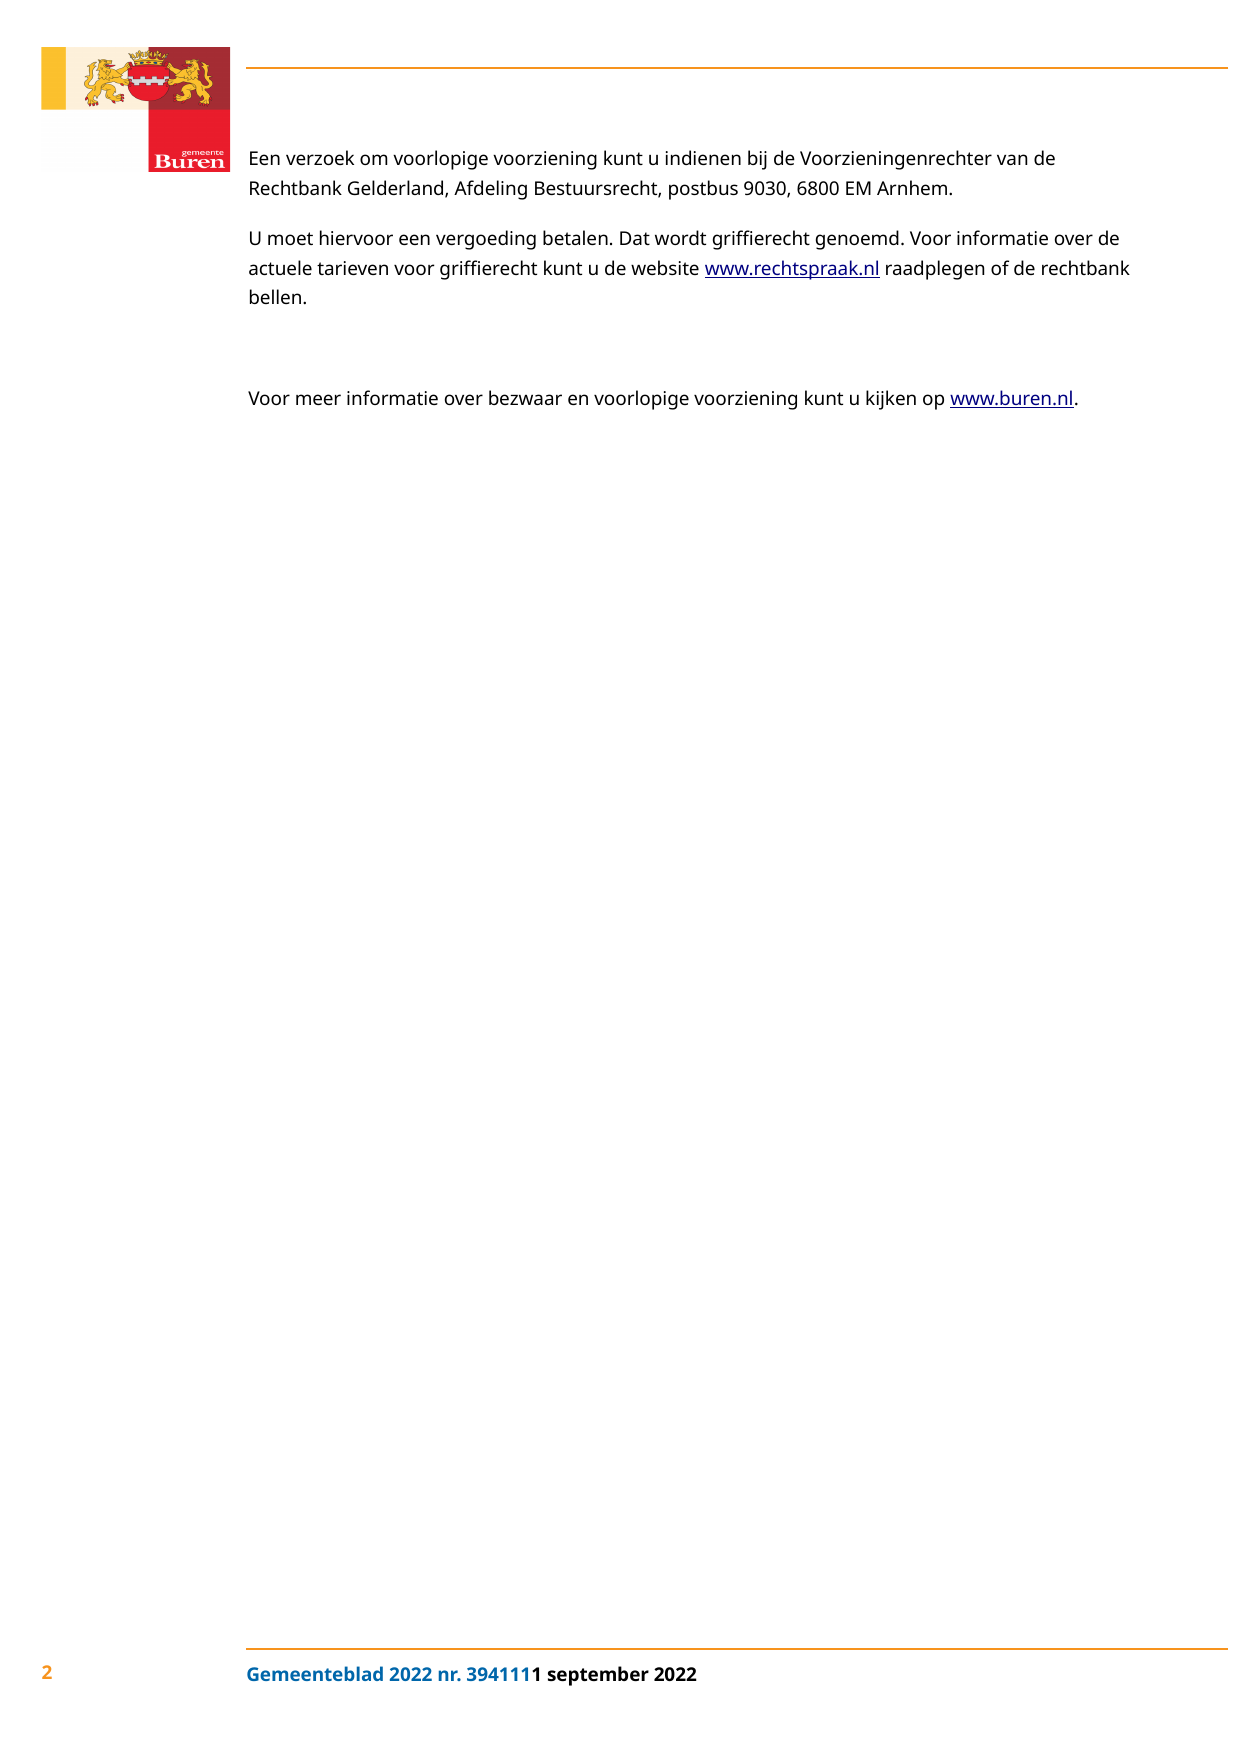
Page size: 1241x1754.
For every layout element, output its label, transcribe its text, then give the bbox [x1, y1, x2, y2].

text Voor meer informatie over bezwaar en voorlopige voorziening kunt u kijken op www.buren.nl. [248, 385, 1152, 411]
text U moet hiervoor een vergoeding betalen. Dat wordt griffierecht genoemd. Voor informatie over de actuele tarieven voor griffierecht kunt u de website www.rechtspraak.nl raadplegen of de rechtbank bellen. [248, 225, 1152, 310]
picture [41, 47, 231, 172]
text Een verzoek om voorlopige voorziening kunt u indienen bij de Voorzieningenrechter van de Rechtbank Gelderland, Afdeling Bestuursrecht, postbus 9030, 6800 EM Arnhem. [248, 145, 1152, 201]
